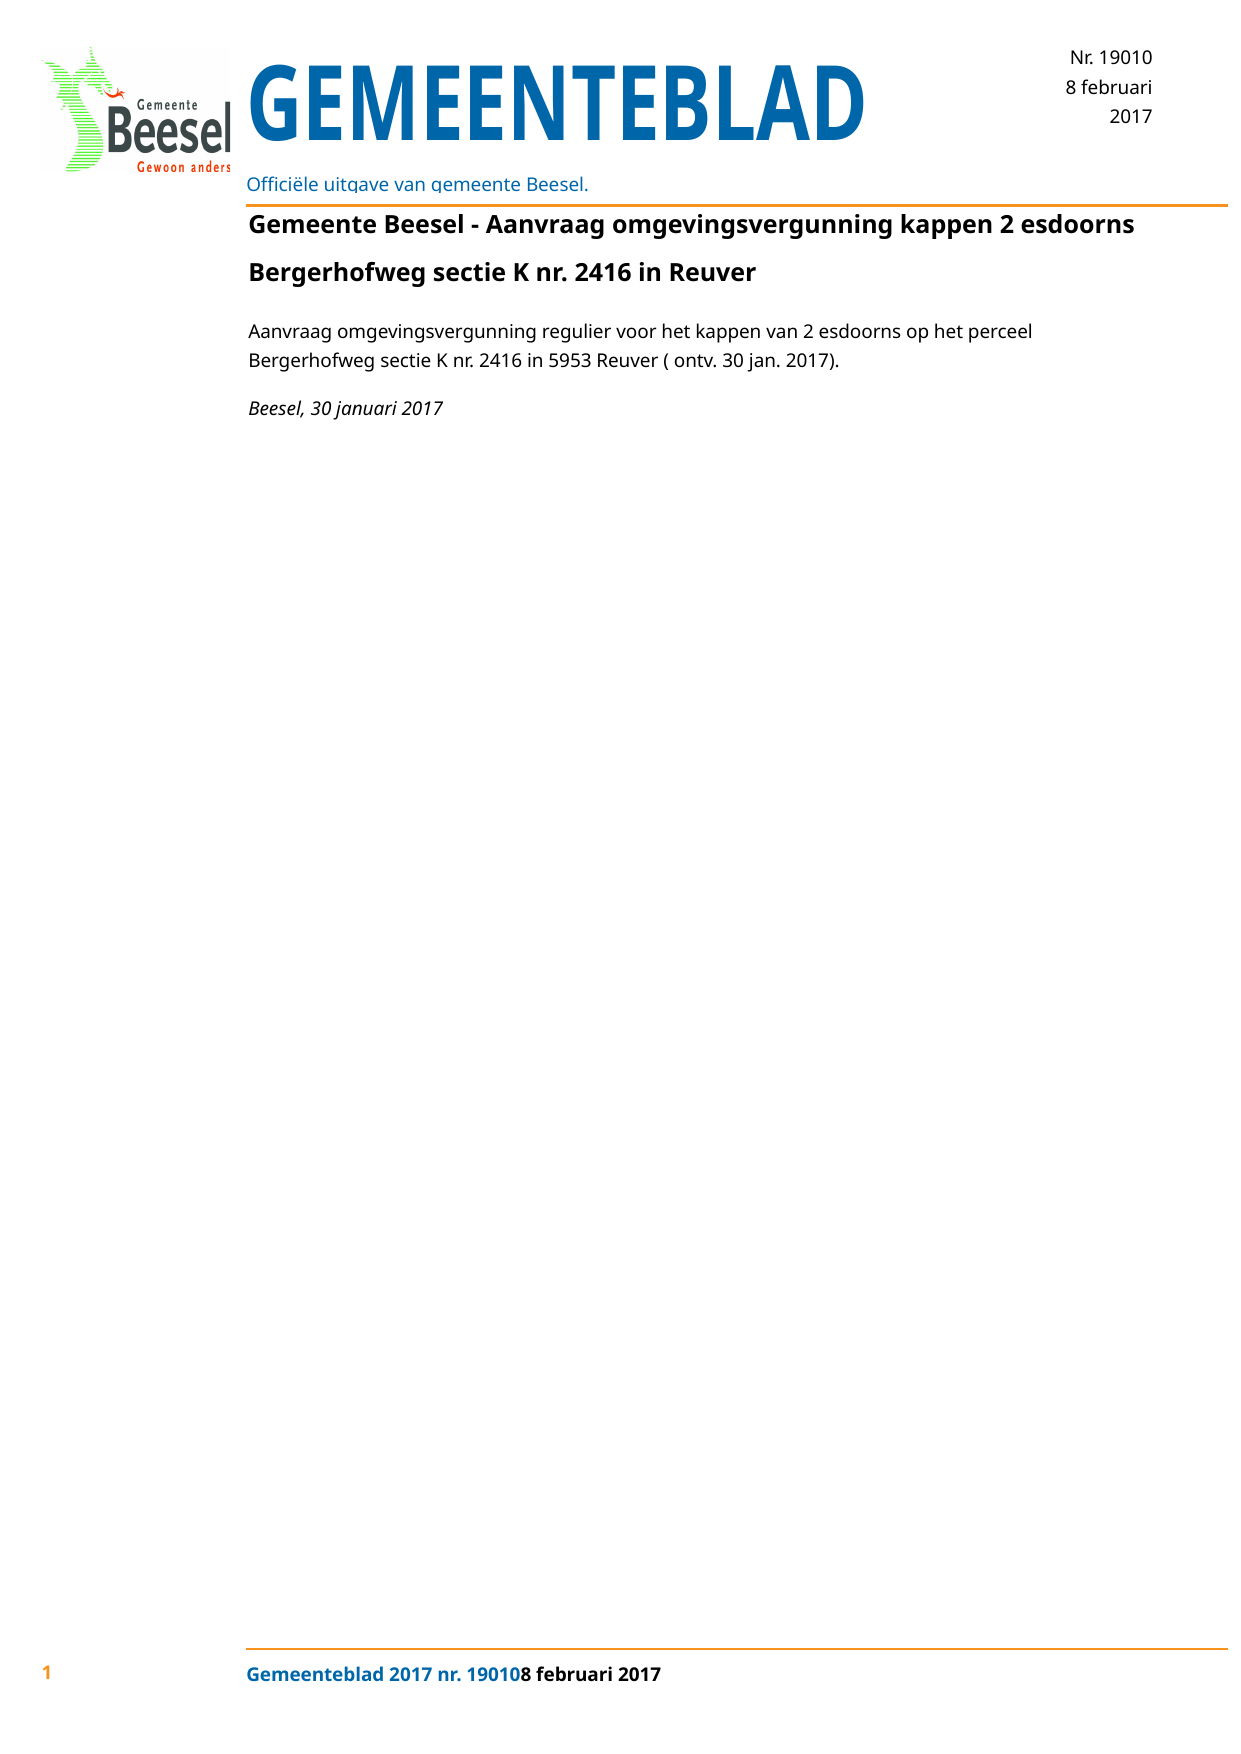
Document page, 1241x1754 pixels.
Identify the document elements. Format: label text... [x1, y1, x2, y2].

text Aanvraag omgevingsvergunning regulier voor het kappen van 2 esdoorns op het perceel Bergerhofweg sectie K nr. 2416 in 5953 Reuver ( ontv. 30 jan. 2017). [248, 318, 1152, 373]
text Gemeente Beesel - Aanvraag omgevingsvergunning kappen 2 esdoorns Bergerhofweg sectie K nr. 2416 in Reuver [248, 207, 1152, 288]
picture [41, 47, 231, 172]
text Beesel, 30 januari 2017 [248, 395, 1152, 421]
